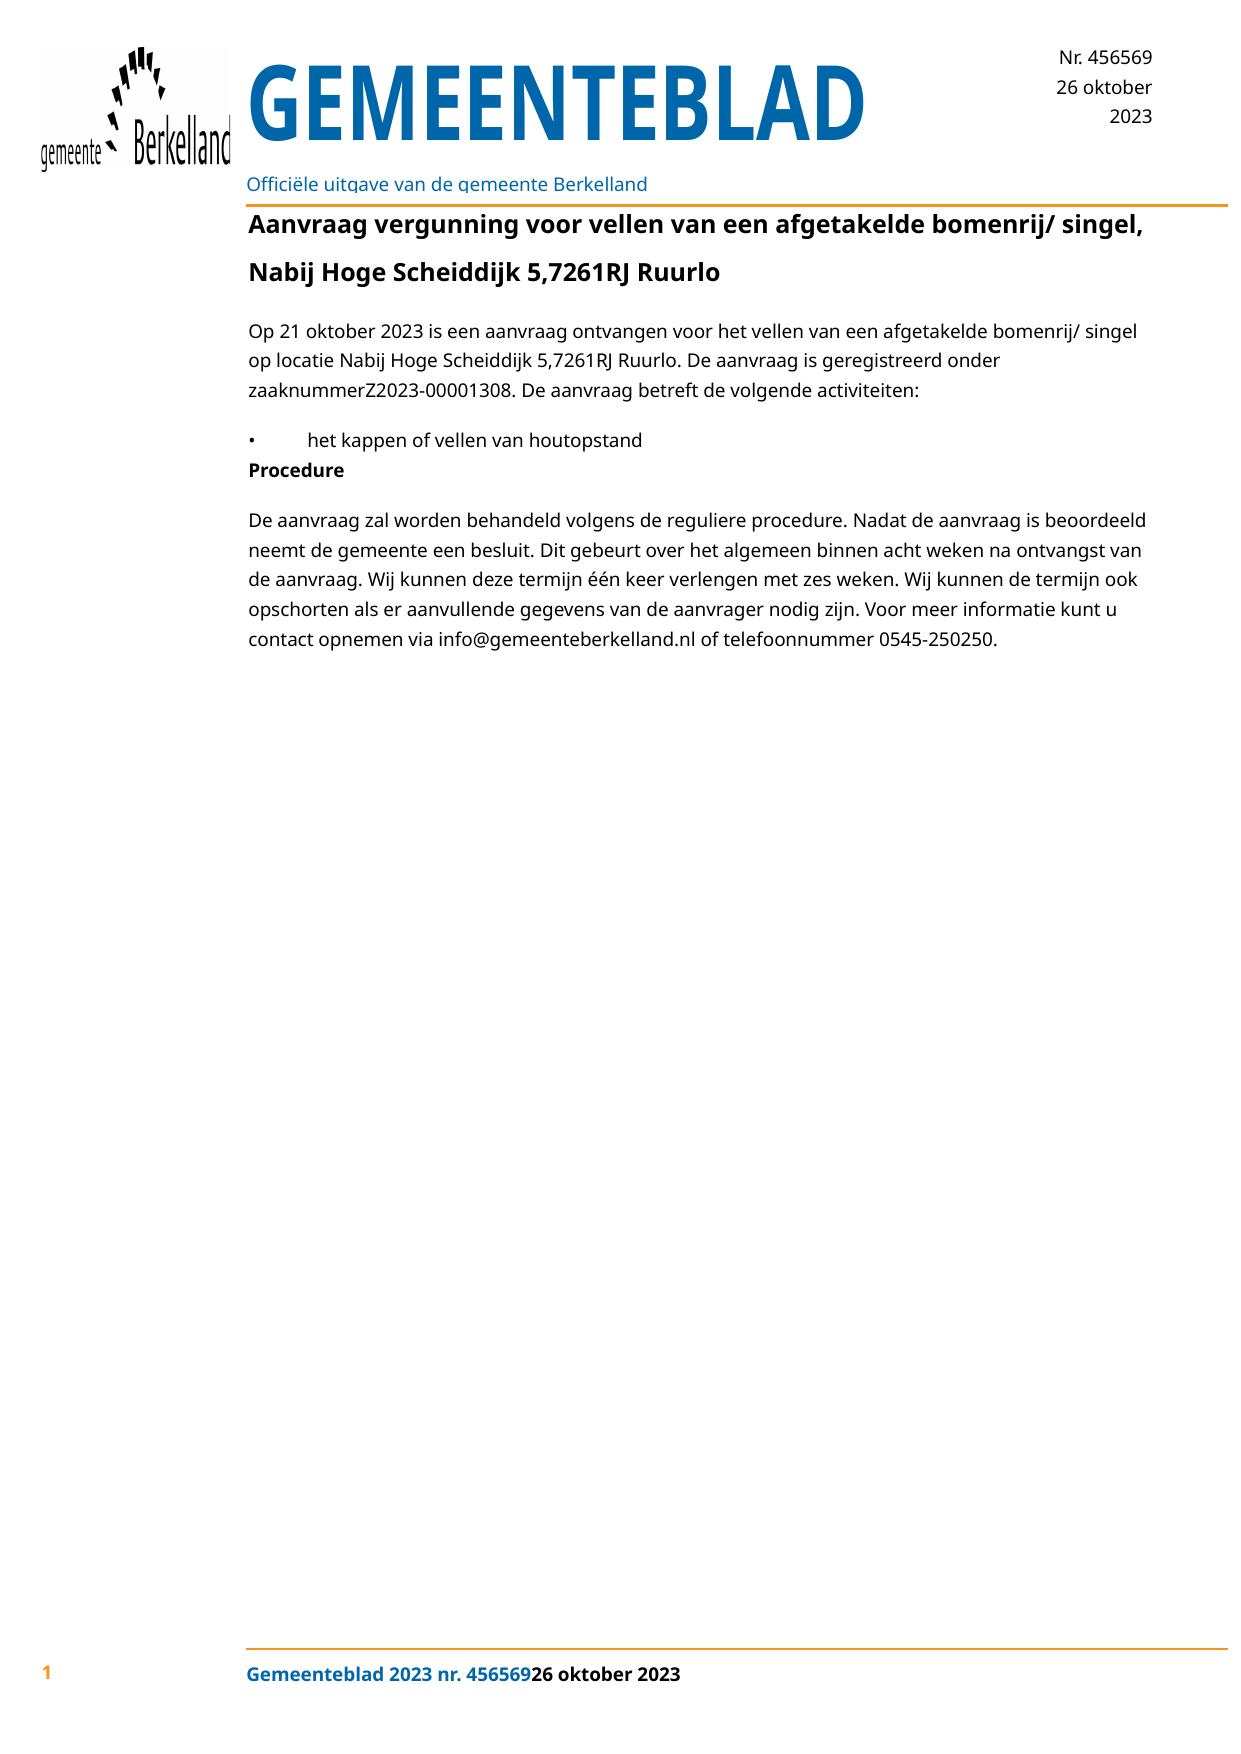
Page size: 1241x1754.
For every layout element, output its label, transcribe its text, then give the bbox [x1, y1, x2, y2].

text Procedure [248, 457, 1152, 483]
text Aanvraag vergunning voor vellen van een afgetakelde bomenrij/ singel, Nabij Hoge Scheiddijk 5,7261RJ Ruurlo [248, 207, 1152, 288]
picture [41, 47, 231, 172]
text De aanvraag zal worden behandeld volgens de reguliere procedure. Nadat de aanvraag is beoordeeld neemt de gemeente een besluit. Dit gebeurt over het algemeen binnen acht weken na ontvangst van de aanvraag. Wij kunnen deze termijn één keer verlengen met zes weken. Wij kunnen de termijn ook opschorten als er aanvullende gegevens van de aanvrager nodig zijn. Voor meer informatie kunt u contact opnemen via info@gemeenteberkelland.nl of telefoonnummer 0545-250250. [248, 507, 1152, 652]
text Op 21 oktober 2023 is een aanvraag ontvangen voor het vellen van een afgetakelde bomenrij/ singel op locatie Nabij Hoge Scheiddijk 5,7261RJ Ruurlo. De aanvraag is geregistreerd onder zaaknummerZ2023-00001308. De aanvraag betreft de volgende activiteiten: [248, 318, 1152, 403]
list het kappen of vellen van houtopstand [248, 427, 1152, 453]
